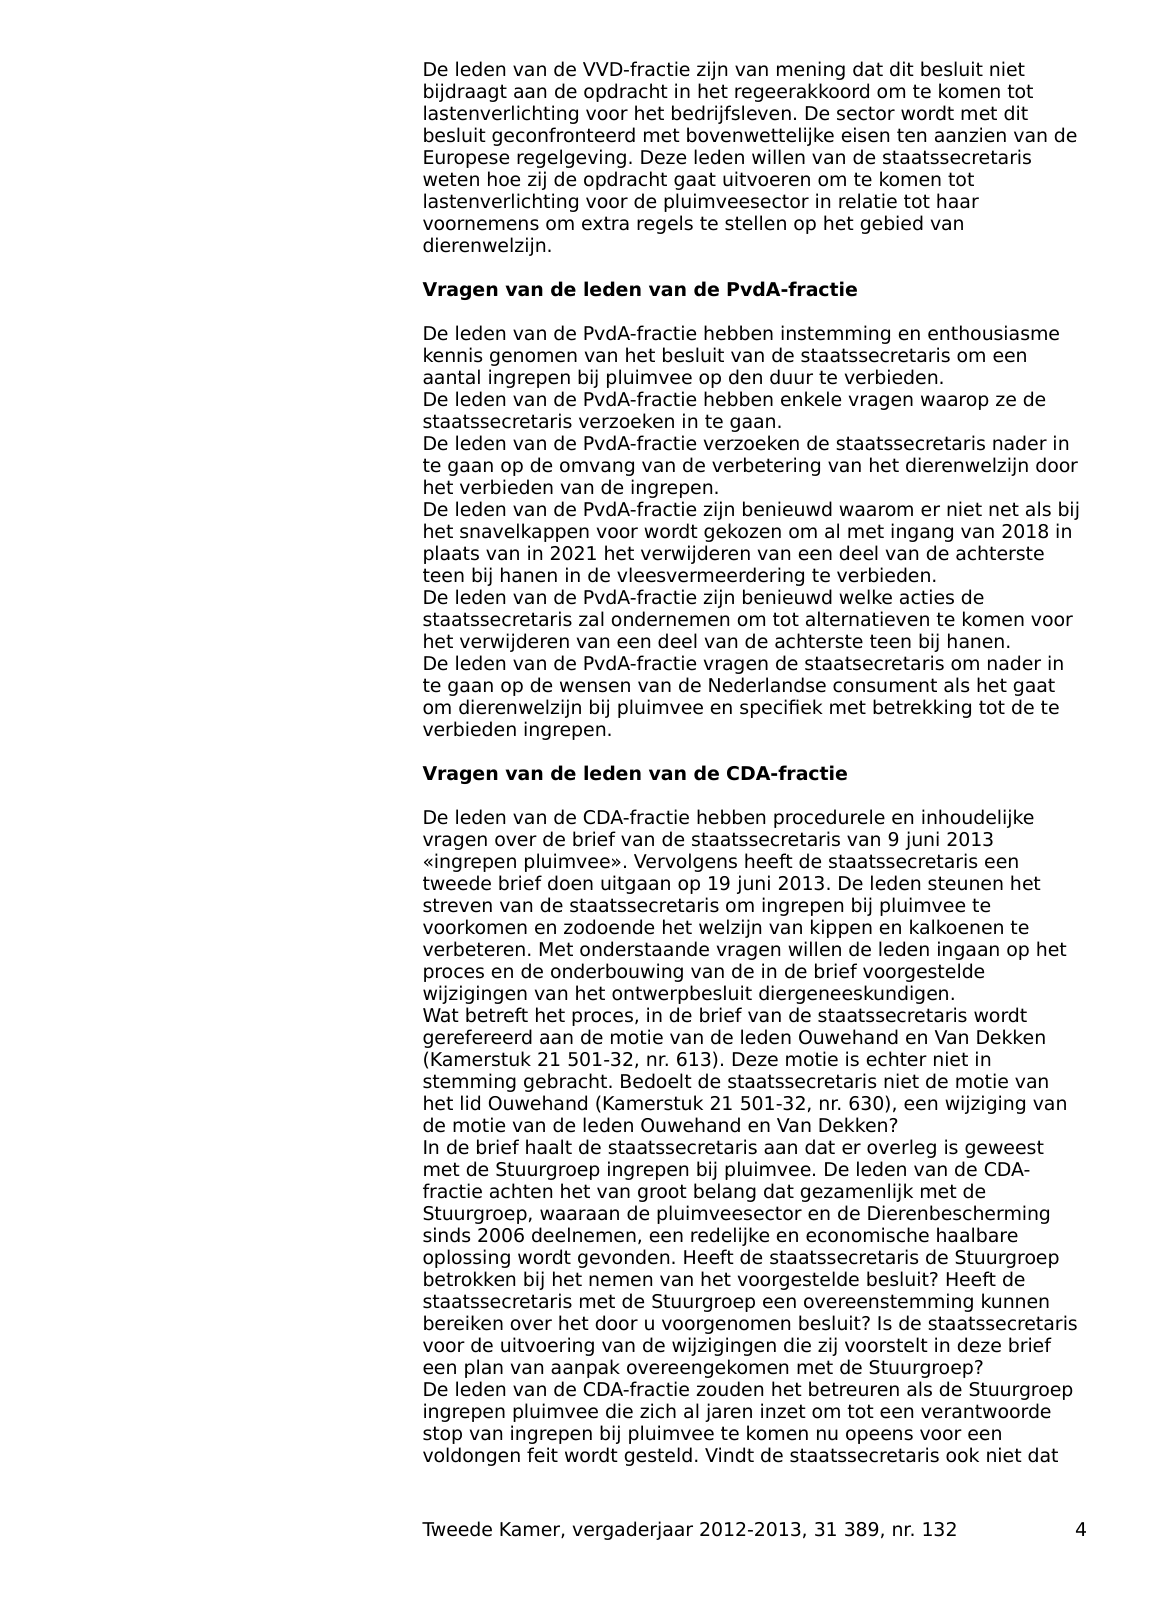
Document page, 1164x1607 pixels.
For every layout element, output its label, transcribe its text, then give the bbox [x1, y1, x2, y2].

text In de brief haalt de staatssecretaris aan dat er overleg is geweest met de Stuurgroep ingrepen bij pluimvee. De leden van de CDA-fractie achten het van groot belang dat gezamenlijk met de Stuurgroep, waaraan de pluimveesector en de Dierenbescherming sinds 2006 deelnemen, een redelijke en economische haalbare oplossing wordt gevonden. Heeft de staatssecretaris de Stuurgroep betrokken bij het nemen van het voorgestelde besluit? Heeft de staatssecretaris met de Stuurgroep een overeenstemming kunnen bereiken over het door u voorgenomen besluit? Is de staatssecretaris voor de uitvoering van de wijzigingen die zij voorstelt in deze brief een plan van aanpak overeengekomen met de Stuurgroep? [422, 1137, 1087, 1379]
text De leden van de PvdA-fractie vragen de staatsecretaris om nader in te gaan op de wensen van de Nederlandse consument als het gaat om dierenwelzijn bij pluimvee en specifiek met betrekking tot de te verbieden ingrepen. [422, 653, 1087, 741]
subtitle Vragen van de leden van de CDA-fractie [422, 763, 1087, 785]
subtitle Vragen van de leden van de PvdA-fractie [422, 279, 1087, 301]
text De leden van de CDA-fractie hebben procedurele en inhoudelijke vragen over de brief van de staatssecretaris van 9 juni 2013 «ingrepen pluimvee». Vervolgens heeft de staatssecretaris een tweede brief doen uitgaan op 19 juni 2013. De leden steunen het streven van de staatssecretaris om ingrepen bij pluimvee te voorkomen en zodoende het welzijn van kippen en kalkoenen te verbeteren. Met onderstaande vragen willen de leden ingaan op het proces en de onderbouwing van de in de brief voorgestelde wijzigingen van het ontwerpbesluit diergeneeskundigen. [422, 807, 1087, 1005]
text De leden van de PvdA-fractie verzoeken de staatssecretaris nader in te gaan op de omvang van de verbetering van het dierenwelzijn door het verbieden van de ingrepen. [422, 433, 1087, 499]
text De leden van de PvdA-fractie zijn benieuwd welke acties de staatssecretaris zal ondernemen om tot alternatieven te komen voor het verwijderen van een deel van de achterste teen bij hanen. [422, 587, 1087, 653]
text De leden van de PvdA-fractie hebben enkele vragen waarop ze de staatssecretaris verzoeken in te gaan. [422, 389, 1087, 433]
text De leden van de VVD-fractie zijn van mening dat dit besluit niet bijdraagt aan de opdracht in het regeerakkoord om te komen tot lastenverlichting voor het bedrijfsleven. De sector wordt met dit besluit geconfronteerd met bovenwettelijke eisen ten aanzien van de Europese regelgeving. Deze leden willen van de staatssecretaris weten hoe zij de opdracht gaat uitvoeren om te komen tot lastenverlichting voor de pluimveesector in relatie tot haar voornemens om extra regels te stellen op het gebied van dierenwelzijn. [422, 59, 1087, 257]
text Wat betreft het proces, in de brief van de staatssecretaris wordt gerefereerd aan de motie van de leden Ouwehand en Van Dekken (Kamerstuk 21 501-32, nr. 613). Deze motie is echter niet in stemming gebracht. Bedoelt de staatssecretaris niet de motie van het lid Ouwehand (Kamerstuk 21 501-32, nr. 630), een wijziging van de motie van de leden Ouwehand en Van Dekken? [422, 1005, 1087, 1137]
text De leden van de PvdA-fractie hebben instemming en enthousiasme kennis genomen van het besluit van de staatssecretaris om een aantal ingrepen bij pluimvee op den duur te verbieden. [422, 323, 1087, 389]
text De leden van de PvdA-fractie zijn benieuwd waarom er niet net als bij het snavelkappen voor wordt gekozen om al met ingang van 2018 in plaats van in 2021 het verwijderen van een deel van de achterste teen bij hanen in de vleesvermeerdering te verbieden. [422, 499, 1087, 587]
text De leden van de CDA-fractie zouden het betreuren als de Stuurgroep ingrepen pluimvee die zich al jaren inzet om tot een verantwoorde stop van ingrepen bij pluimvee te komen nu opeens voor een voldongen feit wordt gesteld. Vindt de staatssecretaris ook niet dat [422, 1379, 1087, 1467]
